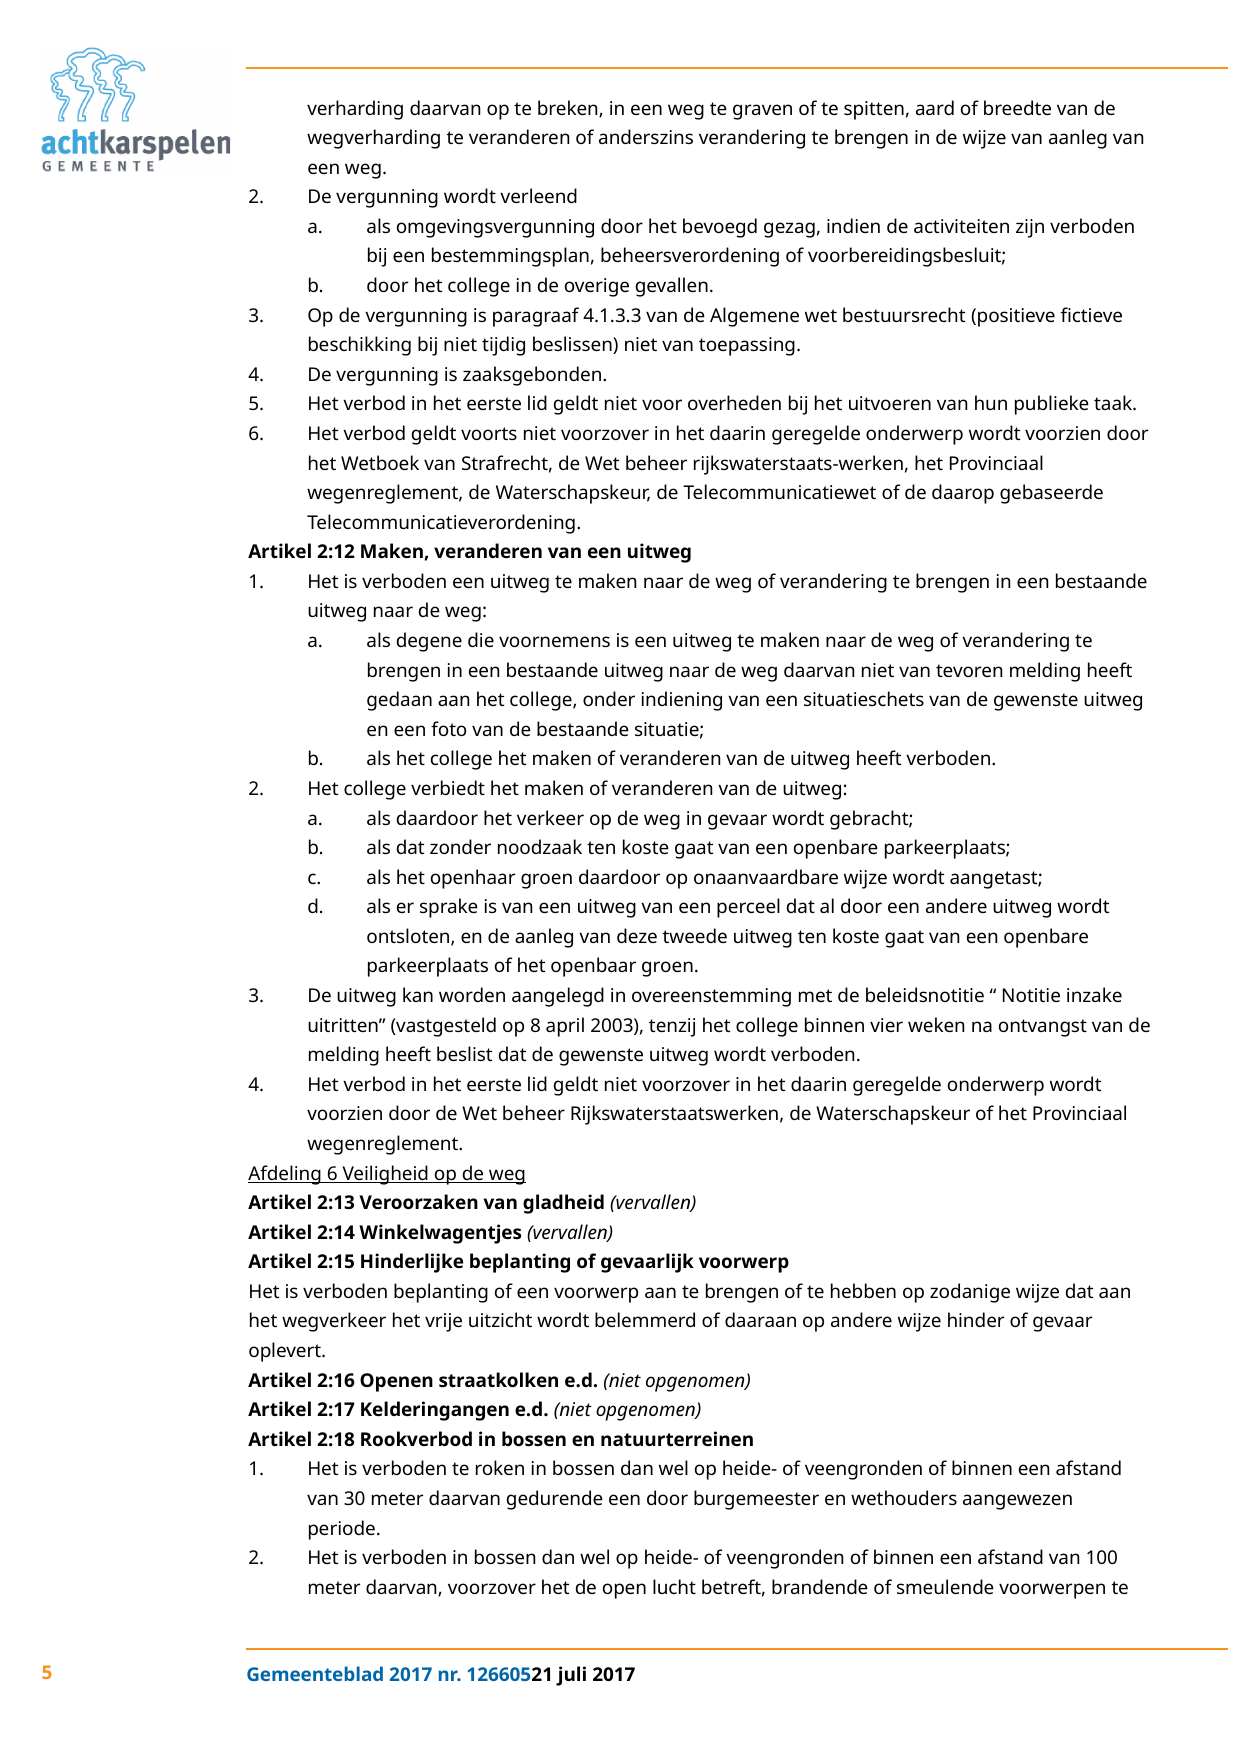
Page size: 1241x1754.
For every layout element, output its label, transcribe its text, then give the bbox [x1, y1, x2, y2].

list als het college het maken of veranderen van de uitweg heeft verboden. [307, 746, 1152, 771]
text Artikel 2:15 Hinderlijke beplanting of gevaarlijk voorwerp [248, 1248, 1152, 1274]
list als degene die voornemens is een uitweg te maken naar de weg of verandering te brengen in een bestaande uitweg naar de weg daarvan niet van tevoren melding heeft gedaan aan het college, onder indiening van een situatieschets van de gewenste uitweg en een foto van de bestaande situatie; [307, 627, 1152, 742]
list Op de vergunning is paragraaf 4.1.3.3 van de Algemene wet bestuursrecht (positieve fictieve beschikking bij niet tijdig beslissen) niet van toepassing. [248, 302, 1152, 357]
list De vergunning is zaaksgebonden. [248, 361, 1152, 387]
list als omgevingsvergunning door het bevoegd gezag, indien de activiteiten zijn verboden bij een bestemmingsplan, beheersverordening of voorbereidingsbesluit; [307, 213, 1152, 268]
text Artikel 2:13 Veroorzaken van gladheid (vervallen) [248, 1189, 1152, 1215]
text Artikel 2:12 Maken, veranderen van een uitweg [248, 538, 1152, 564]
list De vergunning wordt verleend [248, 183, 1152, 209]
list Het is verboden te roken in bossen dan wel op heide- of veengronden of binnen een afstand van 30 meter daarvan gedurende een door burgemeester en wethouders aangewezen periode. [248, 1456, 1152, 1541]
text Artikel 2:14 Winkelwagentjes (vervallen) [248, 1219, 1152, 1245]
list als het openhaar groen daardoor op onaanvaardbare wijze wordt aangetast; [307, 864, 1152, 890]
list Het verbod in het eerste lid geldt niet voorzover in het daarin geregelde onderwerp wordt voorzien door de Wet beheer Rijkswaterstaatswerken, de Waterschapskeur of het Provinciaal wegenreglement. [248, 1071, 1152, 1156]
picture [41, 47, 231, 172]
list Het college verbiedt het maken of veranderen van de uitweg: [248, 775, 1152, 801]
list De uitweg kan worden aangelegd in overeenstemming met de beleidsnotitie “ Notitie inzake uitritten” (vastgesteld op 8 april 2003), tenzij het college binnen vier weken na ontvangst van de melding heeft beslist dat de gewenste uitweg wordt verboden. [248, 982, 1152, 1067]
list Het is verboden in bossen dan wel op heide- of veengronden of binnen een afstand van 100 meter daarvan, voorzover het de open lucht betreft, brandende of smeulende voorwerpen te [248, 1544, 1152, 1600]
list verharding daarvan op te breken, in een weg te graven of te spitten, aard of breedte van de wegverharding te veranderen of anderszins verandering te brengen in de wijze van aanleg van een weg. [248, 95, 1152, 180]
list Het is verboden een uitweg te maken naar de weg of verandering te brengen in een bestaande uitweg naar de weg: [248, 568, 1152, 623]
list Het verbod geldt voorts niet voorzover in het daarin geregelde onderwerp wordt voorzien door het Wetboek van Strafrecht, de Wet beheer rijkswaterstaats-werken, het Provinciaal wegenreglement, de Waterschapskeur, de Telecommunicatiewet of de daarop gebaseerde Telecommunicatieverordening. [248, 420, 1152, 535]
list Het verbod in het eerste lid geldt niet voor overheden bij het uitvoeren van hun publieke taak. [248, 391, 1152, 416]
text Artikel 2:16 Openen straatkolken e.d. (niet opgenomen) [248, 1367, 1152, 1393]
text Afdeling 6 Veiligheid op de weg [248, 1160, 1152, 1186]
text Artikel 2:17 Kelderingangen e.d. (niet opgenomen) [248, 1396, 1152, 1422]
text Het is verboden beplanting of een voorwerp aan te brengen of te hebben op zodanige wijze dat aan het wegverkeer het vrije uitzicht wordt belemmerd of daaraan op andere wijze hinder of gevaar oplevert. [248, 1278, 1152, 1363]
text Artikel 2:18 Rookverbod in bossen en natuurterreinen [248, 1426, 1152, 1452]
list door het college in de overige gevallen. [307, 272, 1152, 298]
list als er sprake is van een uitweg van een perceel dat al door een andere uitweg wordt ontsloten, en de aanleg van deze tweede uitweg ten koste gaat van een openbare parkeerplaats of het openbaar groen. [307, 893, 1152, 978]
list als daardoor het verkeer op de weg in gevaar wordt gebracht; [307, 805, 1152, 831]
list als dat zonder noodzaak ten koste gaat van een openbare parkeerplaats; [307, 834, 1152, 860]
